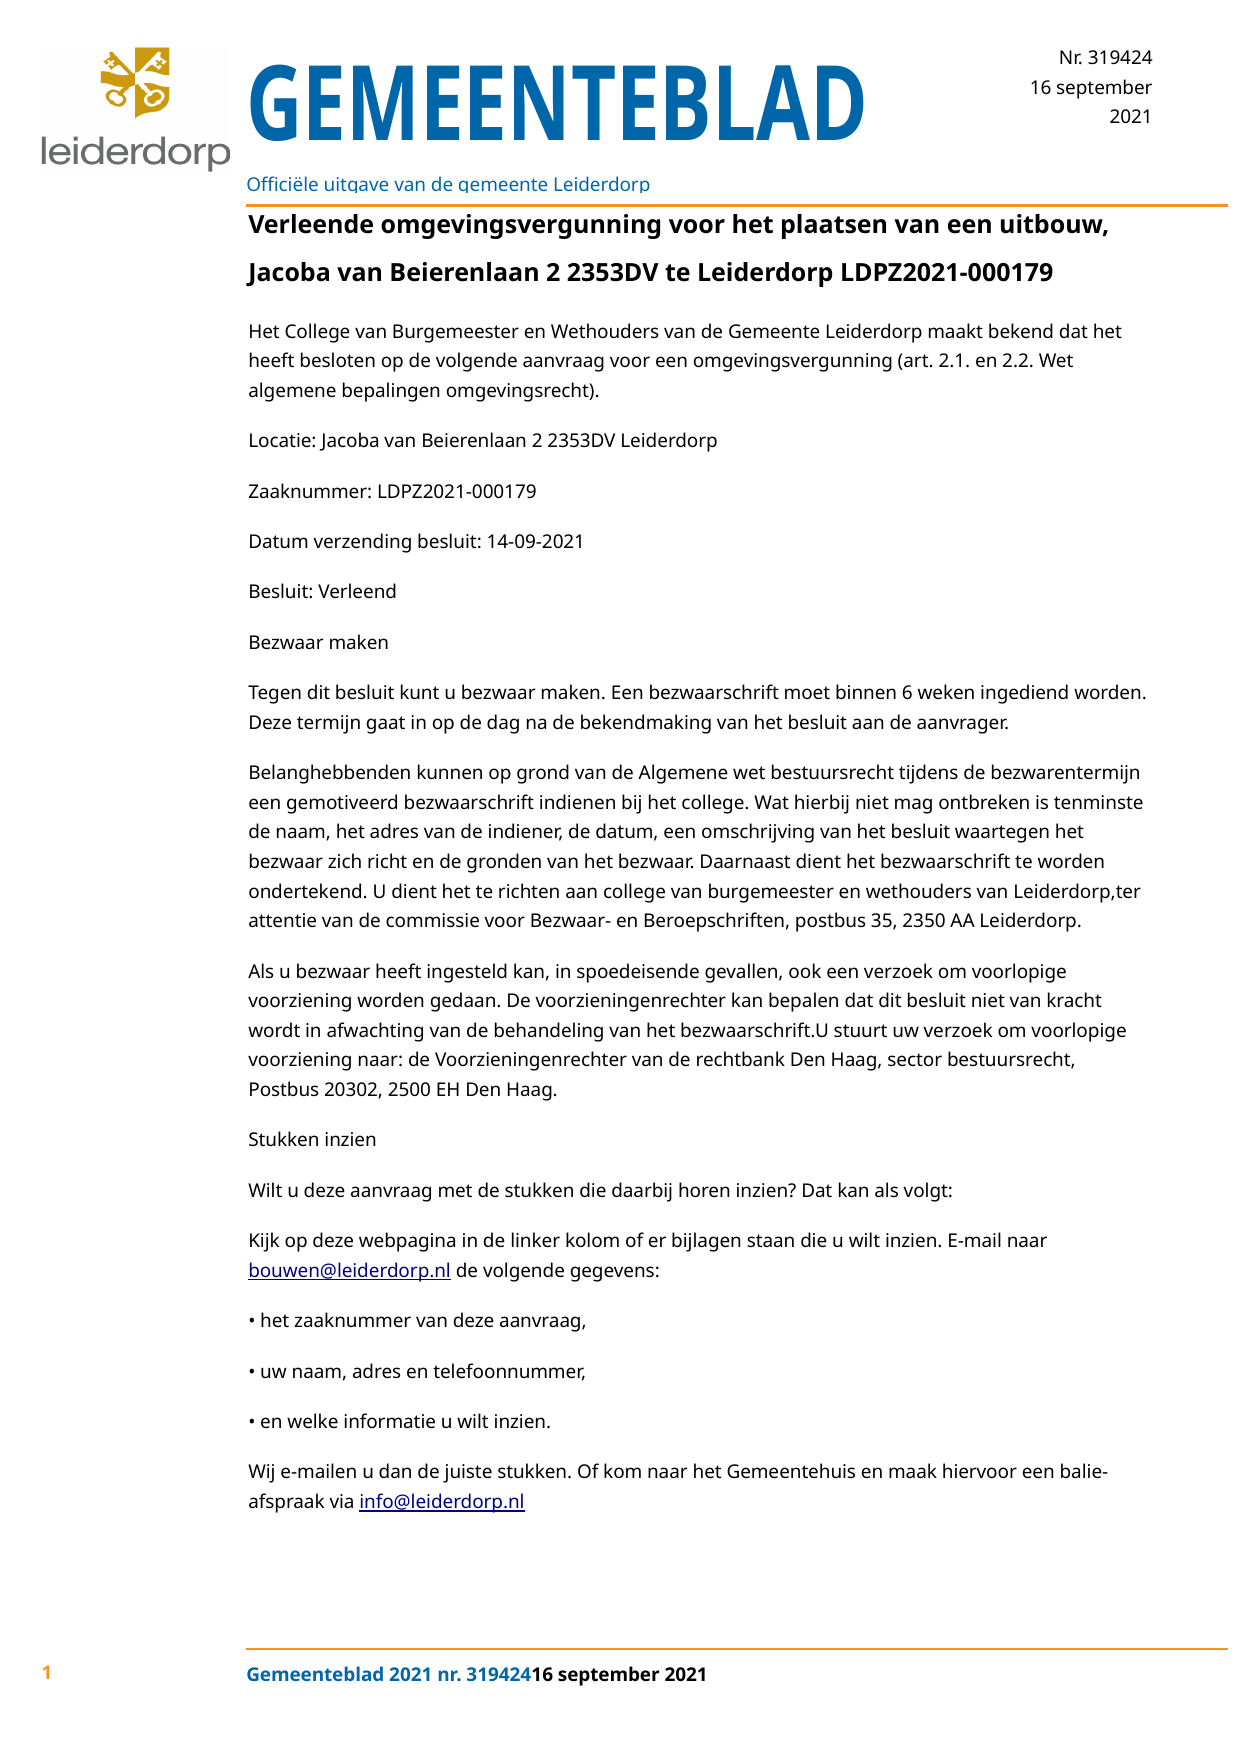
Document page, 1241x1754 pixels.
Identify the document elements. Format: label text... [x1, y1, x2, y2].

text Wij e-mailen u dan de juiste stukken. Of kom naar het Gemeentehuis en maak hiervoor een balie-afspraak via info@leiderdorp.nl [248, 1459, 1152, 1514]
text Wilt u deze aanvraag met de stukken die daarbij horen inzien? Dat kan als volgt: [248, 1177, 1152, 1203]
text Het College van Burgemeester en Wethouders van de Gemeente Leiderdorp maakt bekend dat het heeft besloten op de volgende aanvraag voor een omgevingsvergunning (art. 2.1. en 2.2. Wet algemene bepalingen omgevingsrecht). [248, 318, 1152, 403]
text Belanghebbenden kunnen op grond van de Algemene wet bestuursrecht tijdens de bezwarentermijn een gemotiveerd bezwaarschrift indienen bij het college. Wat hierbij niet mag ontbreken is tenminste de naam, het adres van de indiener, de datum, een omschrijving van het besluit waartegen het bezwaar zich richt en de gronden van het bezwaar. Daarnaast dient het bezwaarschrift te worden ondertekend. U dient het te richten aan college van burgemeester en wethouders van Leiderdorp,ter attentie van de commissie voor Bezwaar- en Beroepschriften, postbus 35, 2350 AA Leiderdorp. [248, 759, 1152, 933]
text Als u bezwaar heeft ingesteld kan, in spoedeisende gevallen, ook een verzoek om voorlopige voorziening worden gedaan. De voorzieningenrechter kan bepalen dat dit besluit niet van kracht wordt in afwachting van de behandeling van het bezwaarschrift.U stuurt uw verzoek om voorlopige voorziening naar: de Voorzieningenrechter van de rechtbank Den Haag, sector bestuursrecht, Postbus 20302, 2500 EH Den Haag. [248, 958, 1152, 1102]
text Locatie: Jacoba van Beierenlaan 2 2353DV Leiderdorp [248, 427, 1152, 453]
text Besluit: Verleend [248, 579, 1152, 604]
text • en welke informatie u wilt inzien. [248, 1408, 1152, 1434]
text • uw naam, adres en telefoonnummer, [248, 1358, 1152, 1384]
text Datum verzending besluit: 14-09-2021 [248, 528, 1152, 554]
text • het zaaknummer van deze aanvraag, [248, 1307, 1152, 1333]
text Tegen dit besluit kunt u bezwaar maken. Een bezwaarschrift moet binnen 6 weken ingediend worden. Deze termijn gaat in op de dag na de bekendmaking van het besluit aan de aanvrager. [248, 679, 1152, 735]
text Stukken inzien [248, 1127, 1152, 1152]
picture [41, 47, 231, 172]
text Verleende omgevingsvergunning voor het plaatsen van een uitbouw, Jacoba van Beierenlaan 2 2353DV te Leiderdorp LDPZ2021-000179 [248, 207, 1152, 288]
text Kijk op deze webpagina in de linker kolom of er bijlagen staan die u wilt inzien. E-mail naar bouwen@leiderdorp.nl de volgende gegevens: [248, 1227, 1152, 1283]
text Bezwaar maken [248, 629, 1152, 655]
text Zaaknummer: LDPZ2021-000179 [248, 478, 1152, 504]
